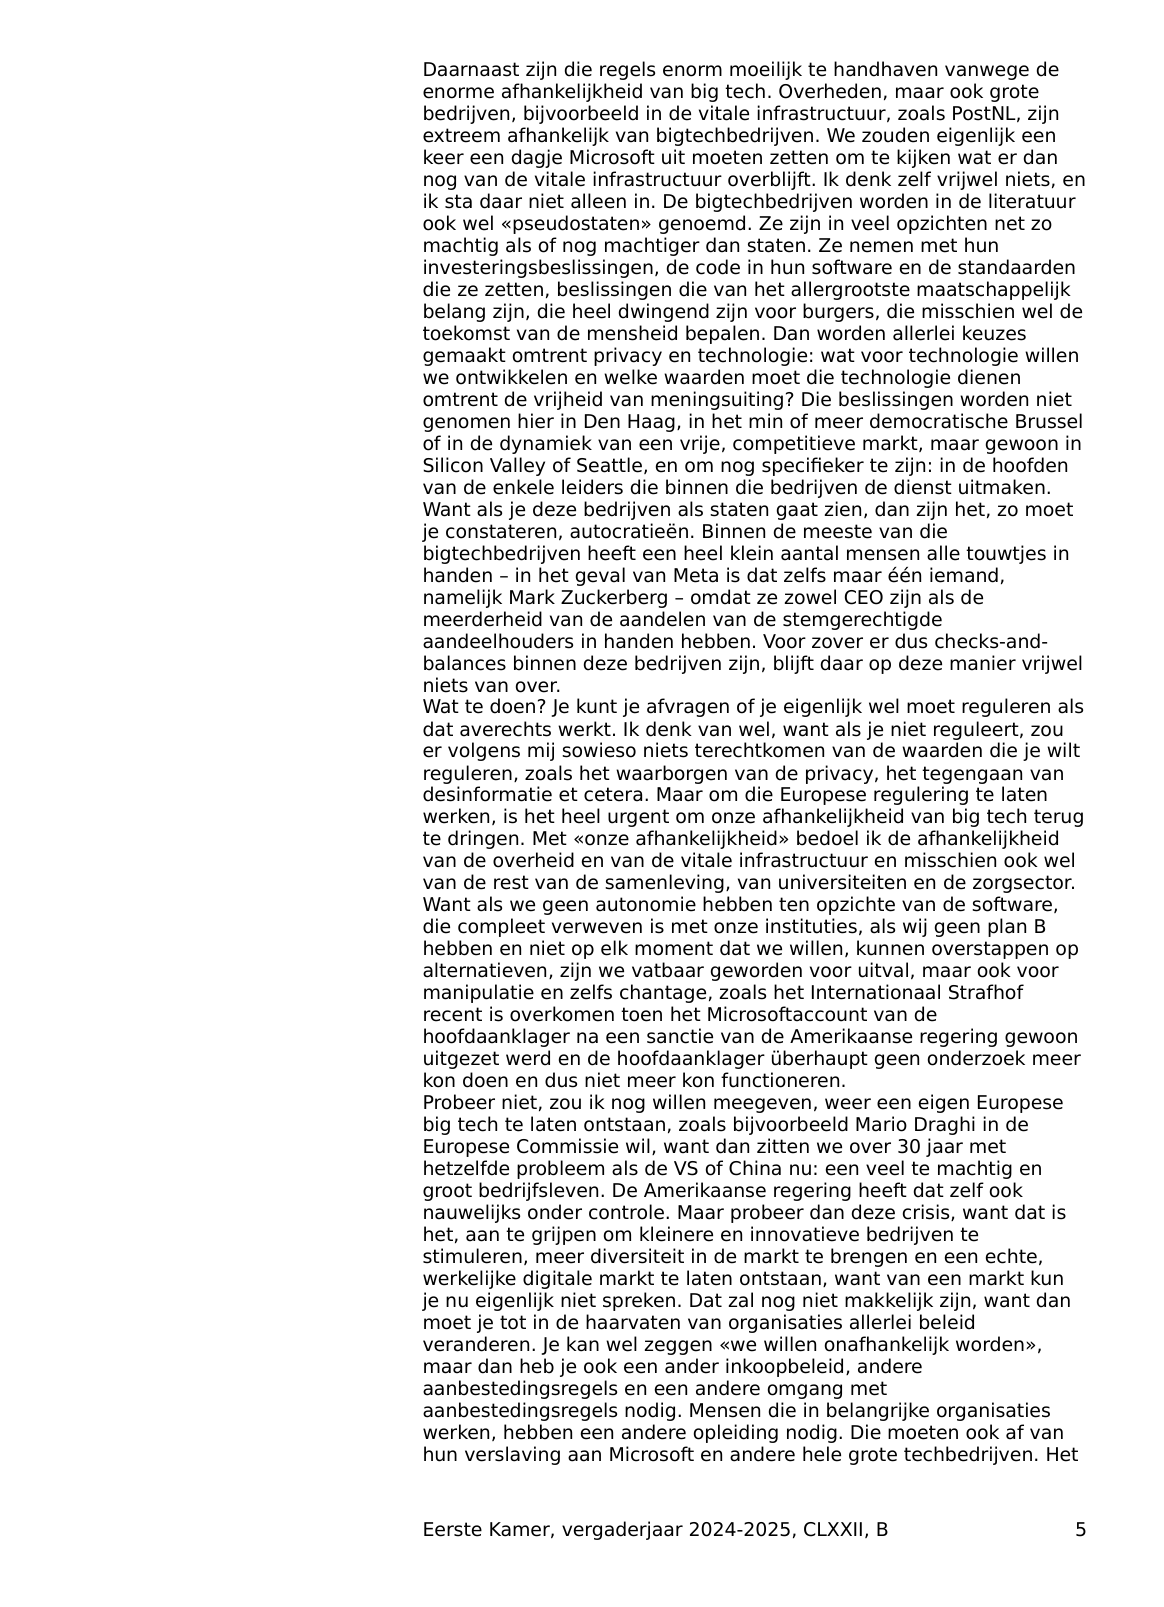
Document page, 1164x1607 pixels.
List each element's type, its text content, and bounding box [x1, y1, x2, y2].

text Daarnaast zijn die regels enorm moeilijk te handhaven vanwege de enorme afhankelijkheid van big tech. Overheden, maar ook grote bedrijven, bijvoorbeeld in de vitale infrastructuur, zoals PostNL, zijn extreem afhankelijk van bigtechbedrijven. We zouden eigenlijk een keer een dagje Microsoft uit moeten zetten om te kijken wat er dan nog van de vitale infrastructuur overblijft. Ik denk zelf vrijwel niets, en ik sta daar niet alleen in. De bigtechbedrijven worden in de literatuur ook wel «pseudostaten» genoemd. Ze zijn in veel opzichten net zo machtig als of nog machtiger dan staten. Ze nemen met hun investeringsbeslissingen, de code in hun software en de standaarden die ze zetten, beslissingen die van het allergrootste maatschappelijk belang zijn, die heel dwingend zijn voor burgers, die misschien wel de toekomst van de mensheid bepalen. Dan worden allerlei keuzes gemaakt omtrent privacy en technologie: wat voor technologie willen we ontwikkelen en welke waarden moet die technologie dienen omtrent de vrijheid van meningsuiting? Die beslissingen worden niet genomen hier in Den Haag, in het min of meer democratische Brussel of in de dynamiek van een vrije, competitieve markt, maar gewoon in Silicon Valley of Seattle, en om nog specifieker te zijn: in de hoofden van de enkele leiders die binnen die bedrijven de dienst uitmaken. Want als je deze bedrijven als staten gaat zien, dan zijn het, zo moet je constateren, autocratieën. Binnen de meeste van die bigtechbedrijven heeft een heel klein aantal mensen alle touwtjes in handen – in het geval van Meta is dat zelfs maar één iemand, namelijk Mark Zuckerberg – omdat ze zowel CEO zijn als de meerderheid van de aandelen van de stemgerechtigde aandeelhouders in handen hebben. Voor zover er dus checks-and-balances binnen deze bedrijven zijn, blijft daar op deze manier vrijwel niets van over. [422, 59, 1087, 696]
text Probeer niet, zou ik nog willen meegeven, weer een eigen Europese big tech te laten ontstaan, zoals bijvoorbeeld Mario Draghi in de Europese Commissie wil, want dan zitten we over 30 jaar met hetzelfde probleem als de VS of China nu: een veel te machtig en groot bedrijfsleven. De Amerikaanse regering heeft dat zelf ook nauwelijks onder controle. Maar probeer dan deze crisis, want dat is het, aan te grijpen om kleinere en innovatieve bedrijven te stimuleren, meer diversiteit in de markt te brengen en een echte, werkelijke digitale markt te laten ontstaan, want van een markt kun je nu eigenlijk niet spreken. Dat zal nog niet makkelijk zijn, want dan moet je tot in de haarvaten van organisaties allerlei beleid veranderen. Je kan wel zeggen «we willen onafhankelijk worden», maar dan heb je ook een ander inkoopbeleid, andere aanbestedingsregels en een andere omgang met aanbestedingsregels nodig. Mensen die in belangrijke organisaties werken, hebben een andere opleiding nodig. Die moeten ook af van hun verslaving aan Microsoft en andere hele grote techbedrijven. Het [422, 1092, 1087, 1466]
text Wat te doen? Je kunt je afvragen of je eigenlijk wel moet reguleren als dat averechts werkt. Ik denk van wel, want als je niet reguleert, zou er volgens mij sowieso niets terechtkomen van de waarden die je wilt reguleren, zoals het waarborgen van de privacy, het tegengaan van desinformatie et cetera. Maar om die Europese regulering te laten werken, is het heel urgent om onze afhankelijkheid van big tech terug te dringen. Met «onze afhankelijkheid» bedoel ik de afhankelijkheid van de overheid en van de vitale infrastructuur en misschien ook wel van de rest van de samenleving, van universiteiten en de zorgsector. Want als we geen autonomie hebben ten opzichte van de software, die compleet verweven is met onze instituties, als wij geen plan B hebben en niet op elk moment dat we willen, kunnen overstappen op alternatieven, zijn we vatbaar geworden voor uitval, maar ook voor manipulatie en zelfs chantage, zoals het Internationaal Strafhof recent is overkomen toen het Microsoftaccount van de hoofdaanklager na een sanctie van de Amerikaanse regering gewoon uitgezet werd en de hoofdaanklager überhaupt geen onderzoek meer kon doen en dus niet meer kon functioneren. [422, 696, 1087, 1092]
